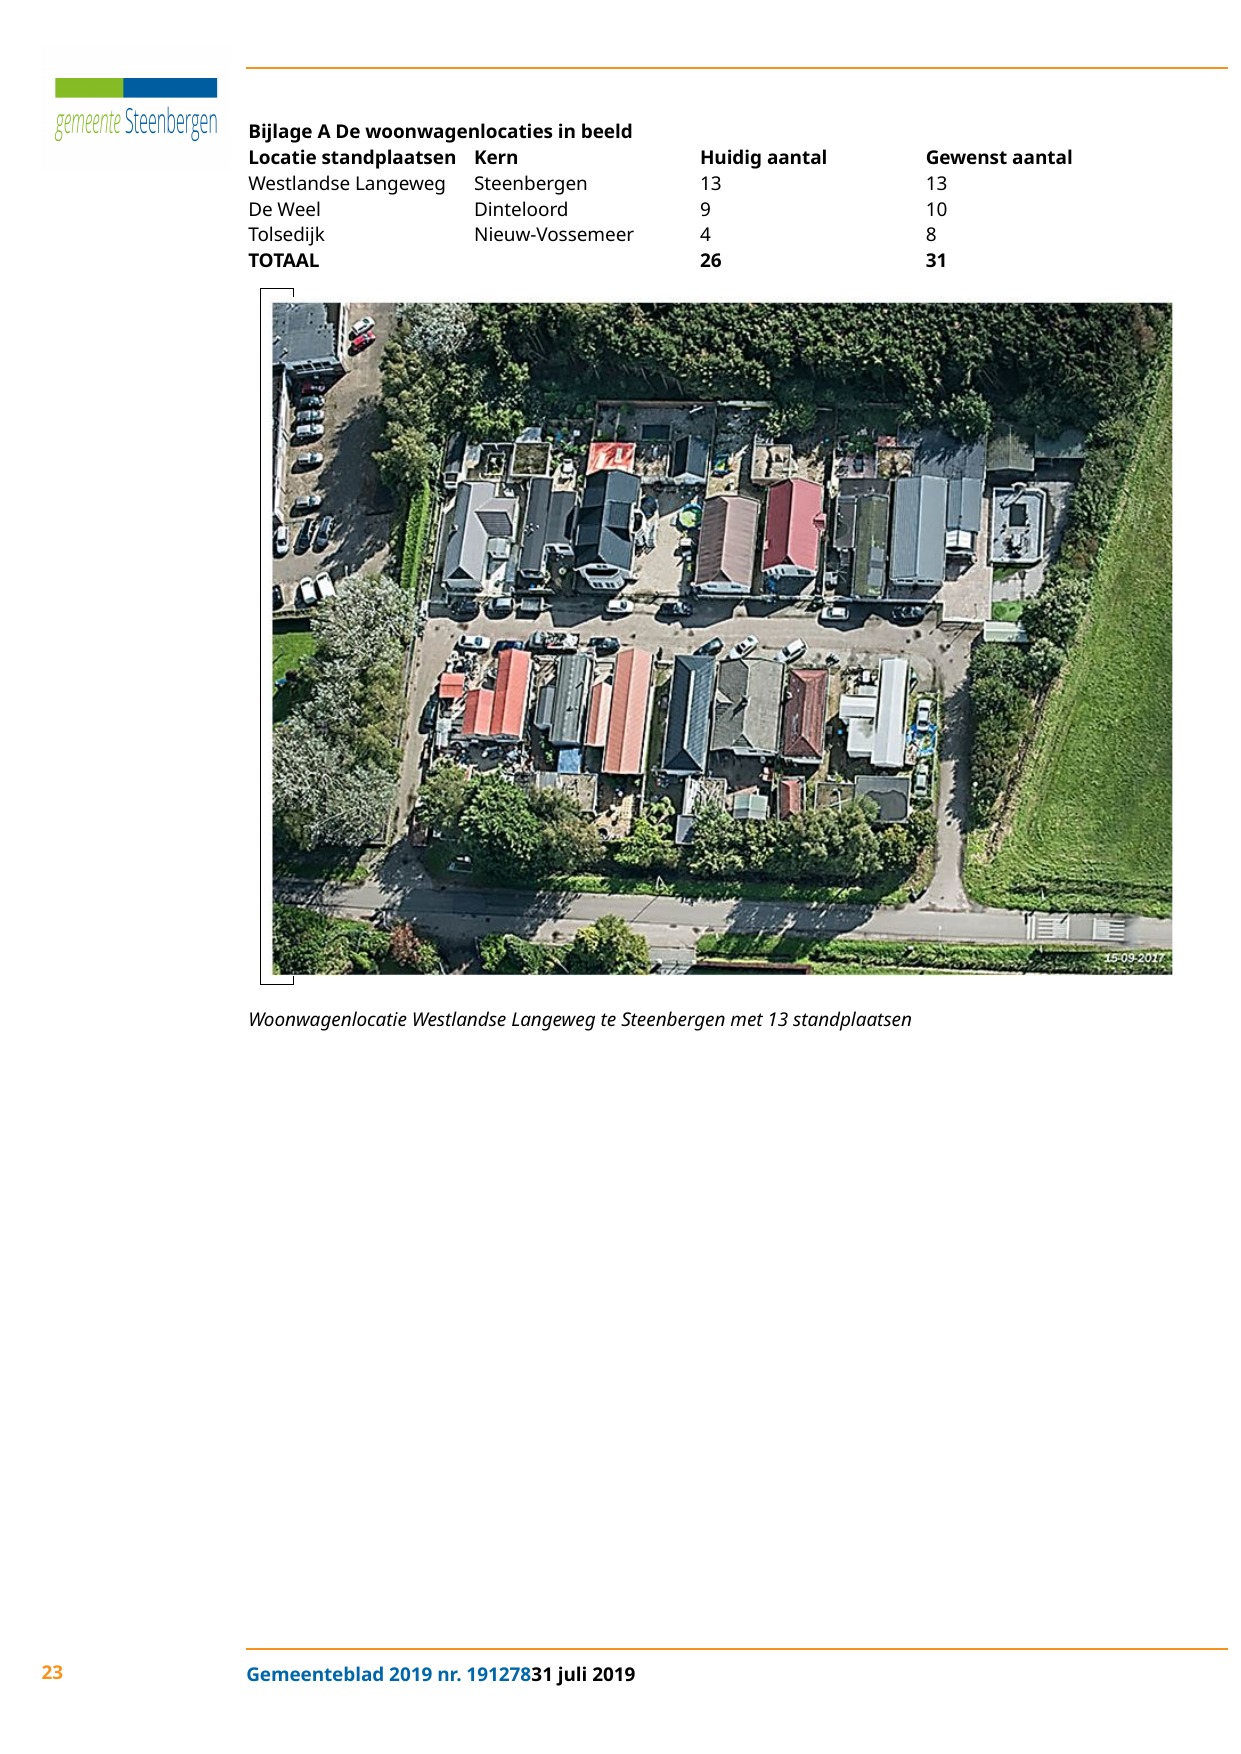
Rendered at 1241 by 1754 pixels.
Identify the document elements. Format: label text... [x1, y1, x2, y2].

table_cell 13 [700, 170, 926, 196]
table_cell Westlandse Langeweg [248, 170, 474, 196]
table_header Kern [474, 144, 700, 170]
table_cell 9 [700, 196, 926, 221]
table_header Huidig aantal [700, 144, 926, 170]
table_cell 26 [700, 247, 926, 273]
table_cell 31 [926, 247, 1152, 273]
picture [268, 297, 1173, 976]
table_cell 10 [926, 196, 1152, 221]
text Bijlage A De woonwagenlocaties in beeld [248, 116, 1152, 144]
table_cell TOTAAL [248, 247, 474, 273]
table_cell [474, 247, 700, 273]
table_cell De Weel [248, 196, 474, 221]
table_cell 4 [700, 221, 926, 247]
table_cell 13 [926, 170, 1152, 196]
table_cell Steenbergen [474, 170, 700, 196]
picture [41, 47, 231, 172]
table_cell 8 [926, 221, 1152, 247]
table_cell Nieuw-Vossemeer [474, 221, 700, 247]
table_header Gewenst aantal [926, 144, 1152, 170]
text Woonwagenlocatie Westlandse Langeweg te Steenbergen met 13 standplaatsen [248, 1006, 1152, 1031]
table_cell Dinteloord [474, 196, 700, 221]
table_cell Tolsedijk [248, 221, 474, 247]
table_header Locatie standplaatsen [248, 144, 474, 170]
